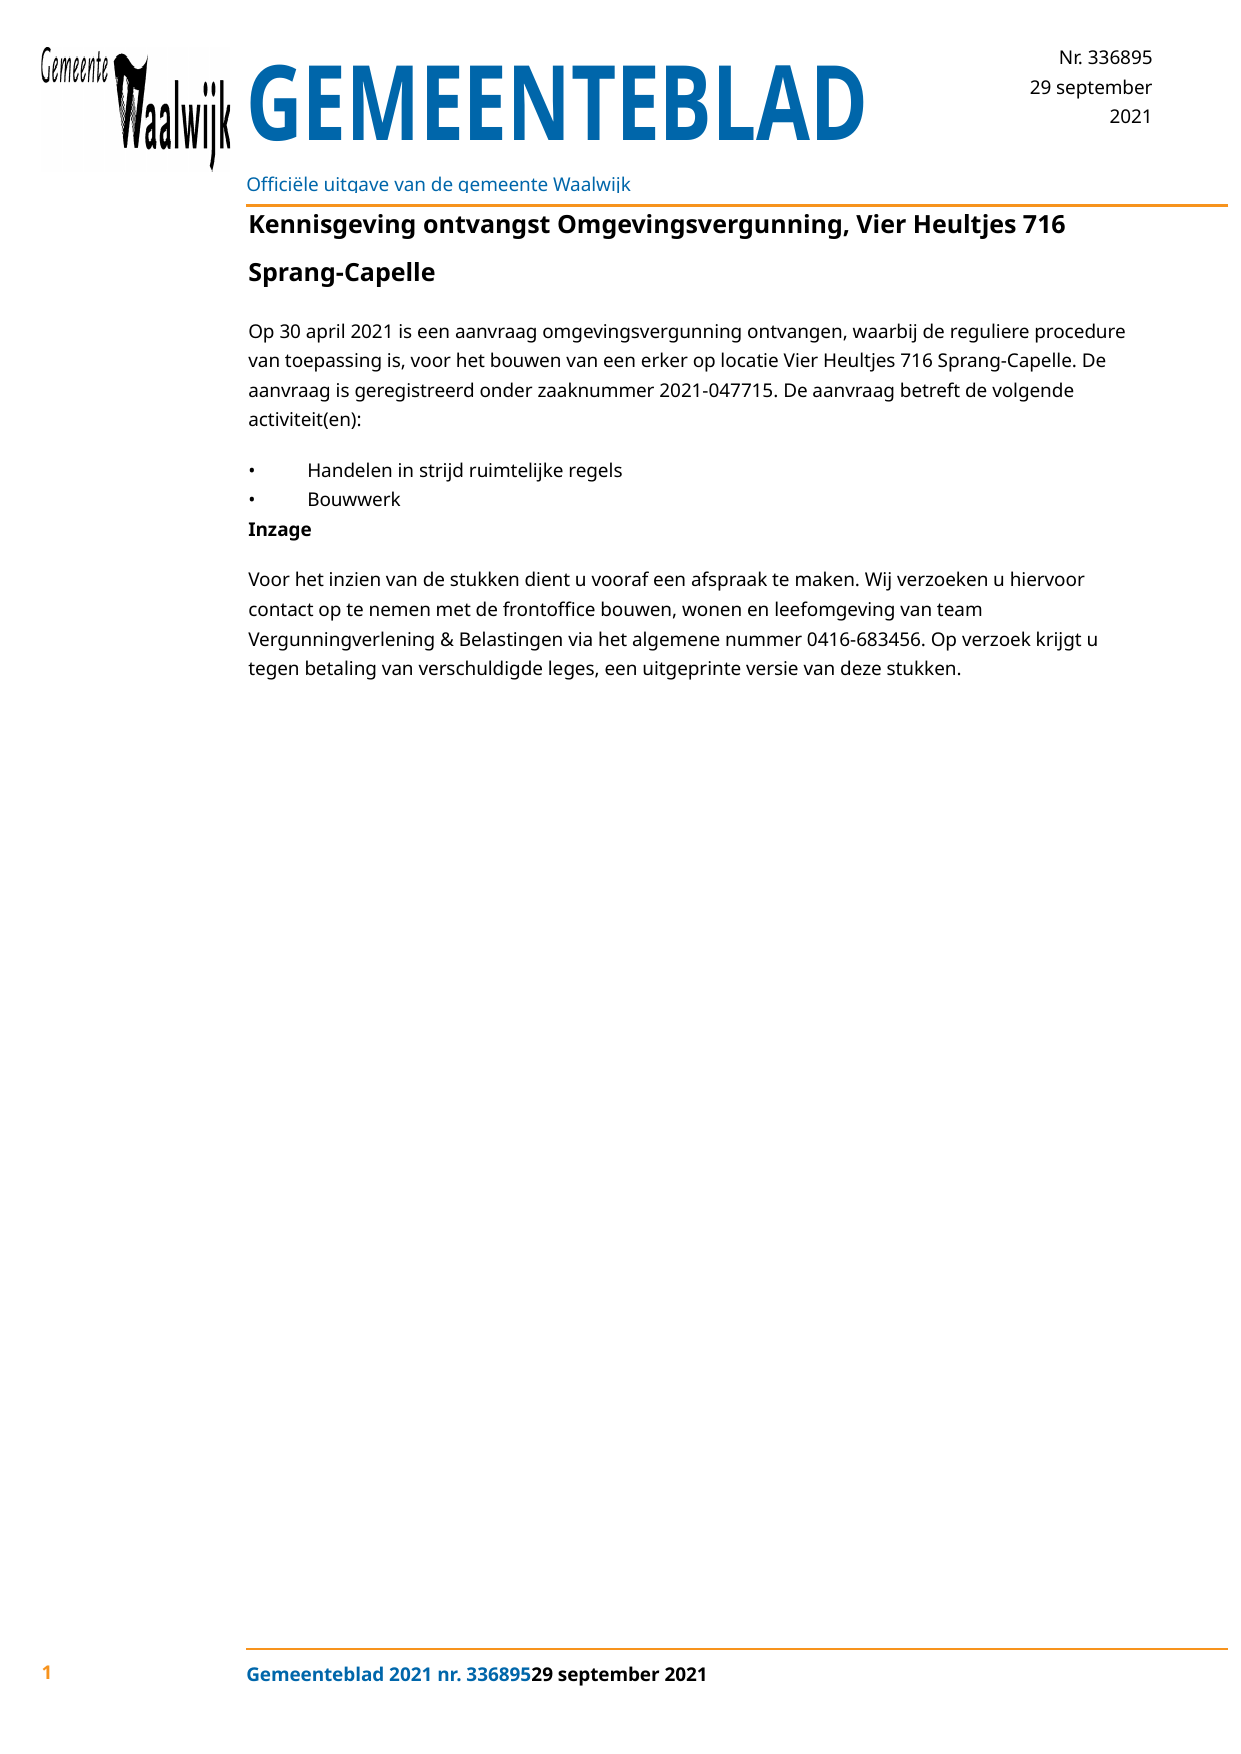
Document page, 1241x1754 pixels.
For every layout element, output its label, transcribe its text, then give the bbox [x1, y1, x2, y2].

picture [41, 47, 231, 172]
list Bouwwerk [248, 487, 1152, 512]
list Handelen in strijd ruimtelijke regels [248, 457, 1152, 483]
text Inzage [248, 516, 1152, 542]
text Kennisgeving ontvangst Omgevingsvergunning, Vier Heultjes 716 Sprang-Capelle [248, 207, 1152, 288]
text Voor het inzien van de stukken dient u vooraf een afspraak te maken. Wij verzoeken u hiervoor contact op te nemen met de frontoffice bouwen, wonen en leefomgeving van team Vergunningverlening & Belastingen via het algemene nummer 0416-683456. Op verzoek krijgt u tegen betaling van verschuldigde leges, een uitgeprinte versie van deze stukken. [248, 567, 1152, 681]
text Op 30 april 2021 is een aanvraag omgevingsvergunning ontvangen, waarbij de reguliere procedure van toepassing is, voor het bouwen van een erker op locatie Vier Heultjes 716 Sprang-Capelle. De aanvraag is geregistreerd onder zaaknummer 2021-047715. De aanvraag betreft de volgende activiteit(en): [248, 318, 1152, 432]
